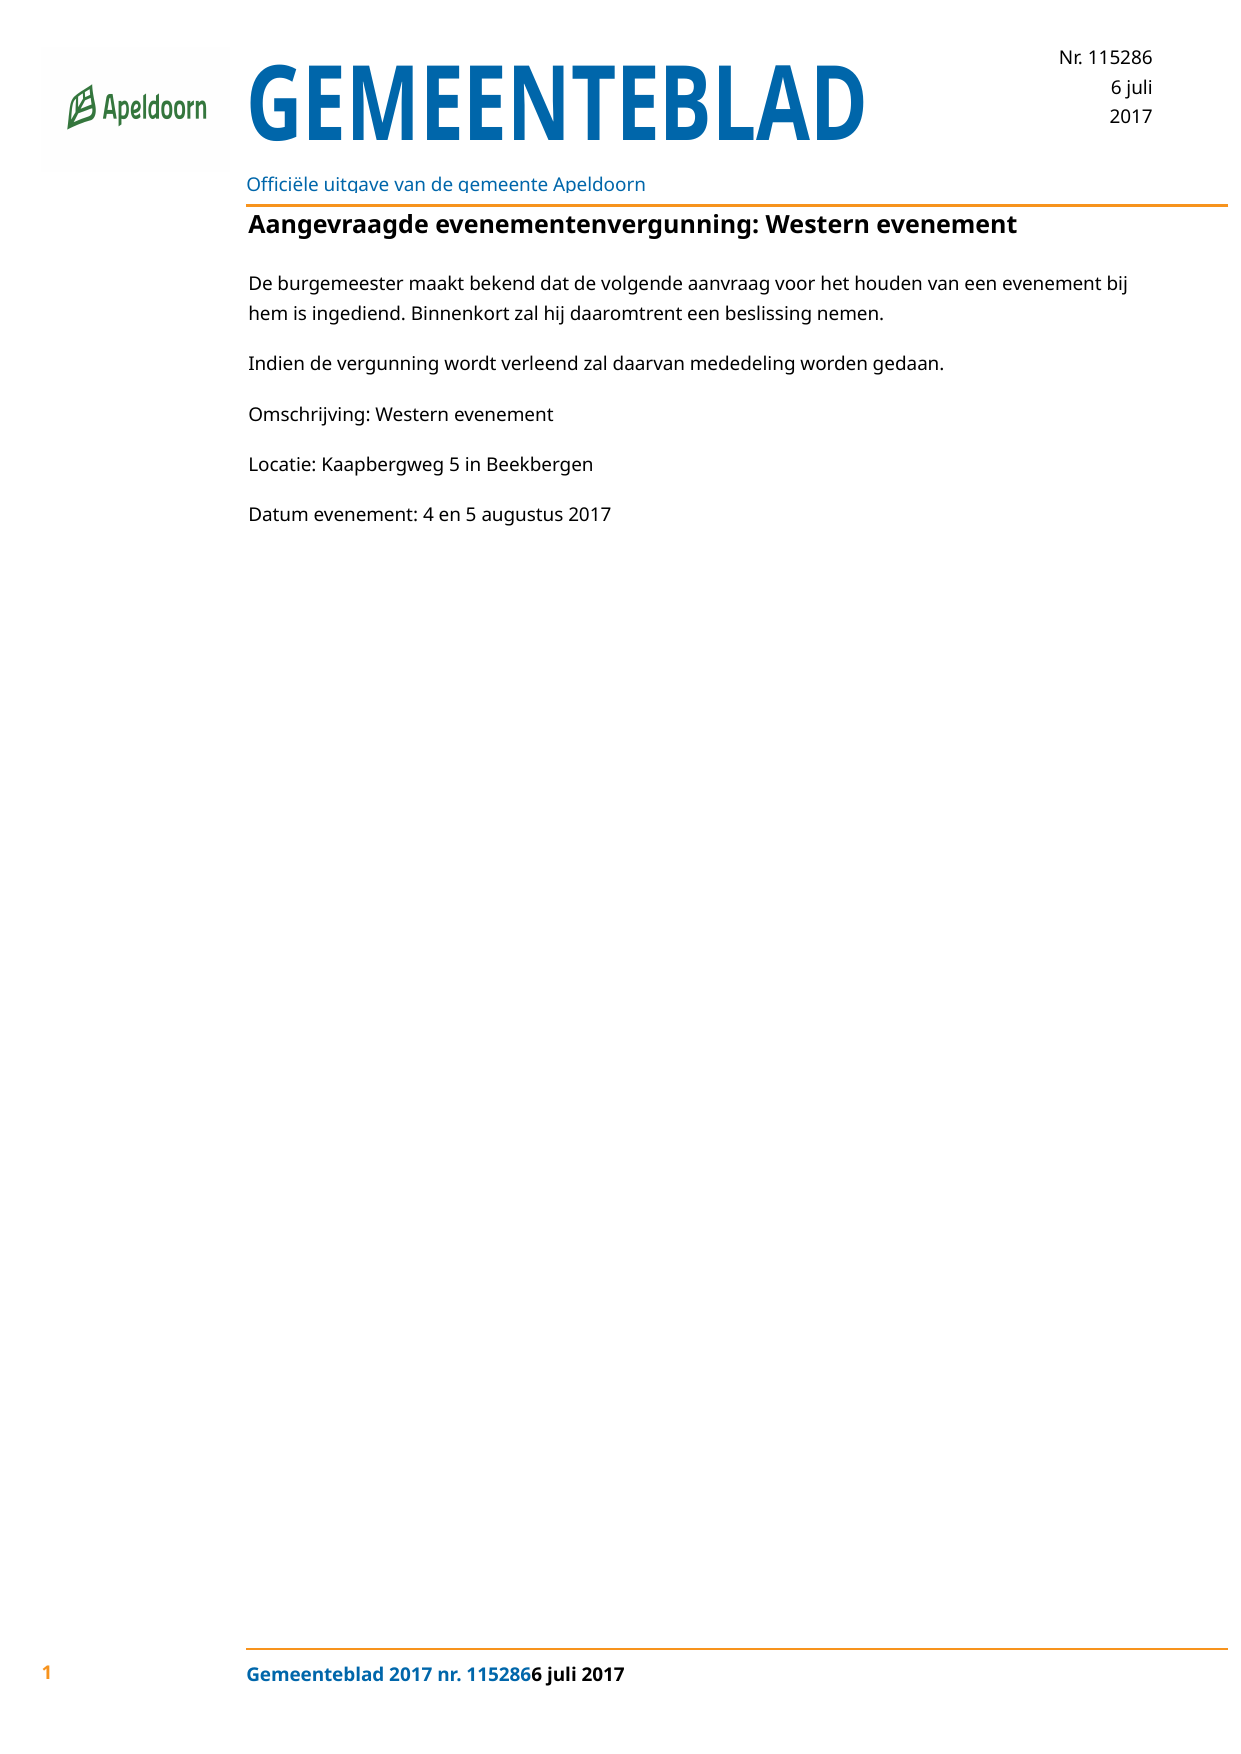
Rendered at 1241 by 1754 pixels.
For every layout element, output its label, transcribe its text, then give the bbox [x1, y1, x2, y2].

text Omschrijving: Western evenement [248, 401, 1152, 426]
text Aangevraagde evenementenvergunning: Western evenement [248, 207, 1152, 241]
text Indien de vergunning wordt verleend zal daarvan mededeling worden gedaan. [248, 350, 1152, 376]
picture [41, 47, 231, 172]
text De burgemeester maakt bekend dat de volgende aanvraag voor het houden van een evenement bij hem is ingediend. Binnenkort zal hij daaromtrent een beslissing nemen. [248, 270, 1152, 326]
text Datum evenement: 4 en 5 augustus 2017 [248, 502, 1152, 527]
text Locatie: Kaapbergweg 5 in Beekbergen [248, 451, 1152, 477]
